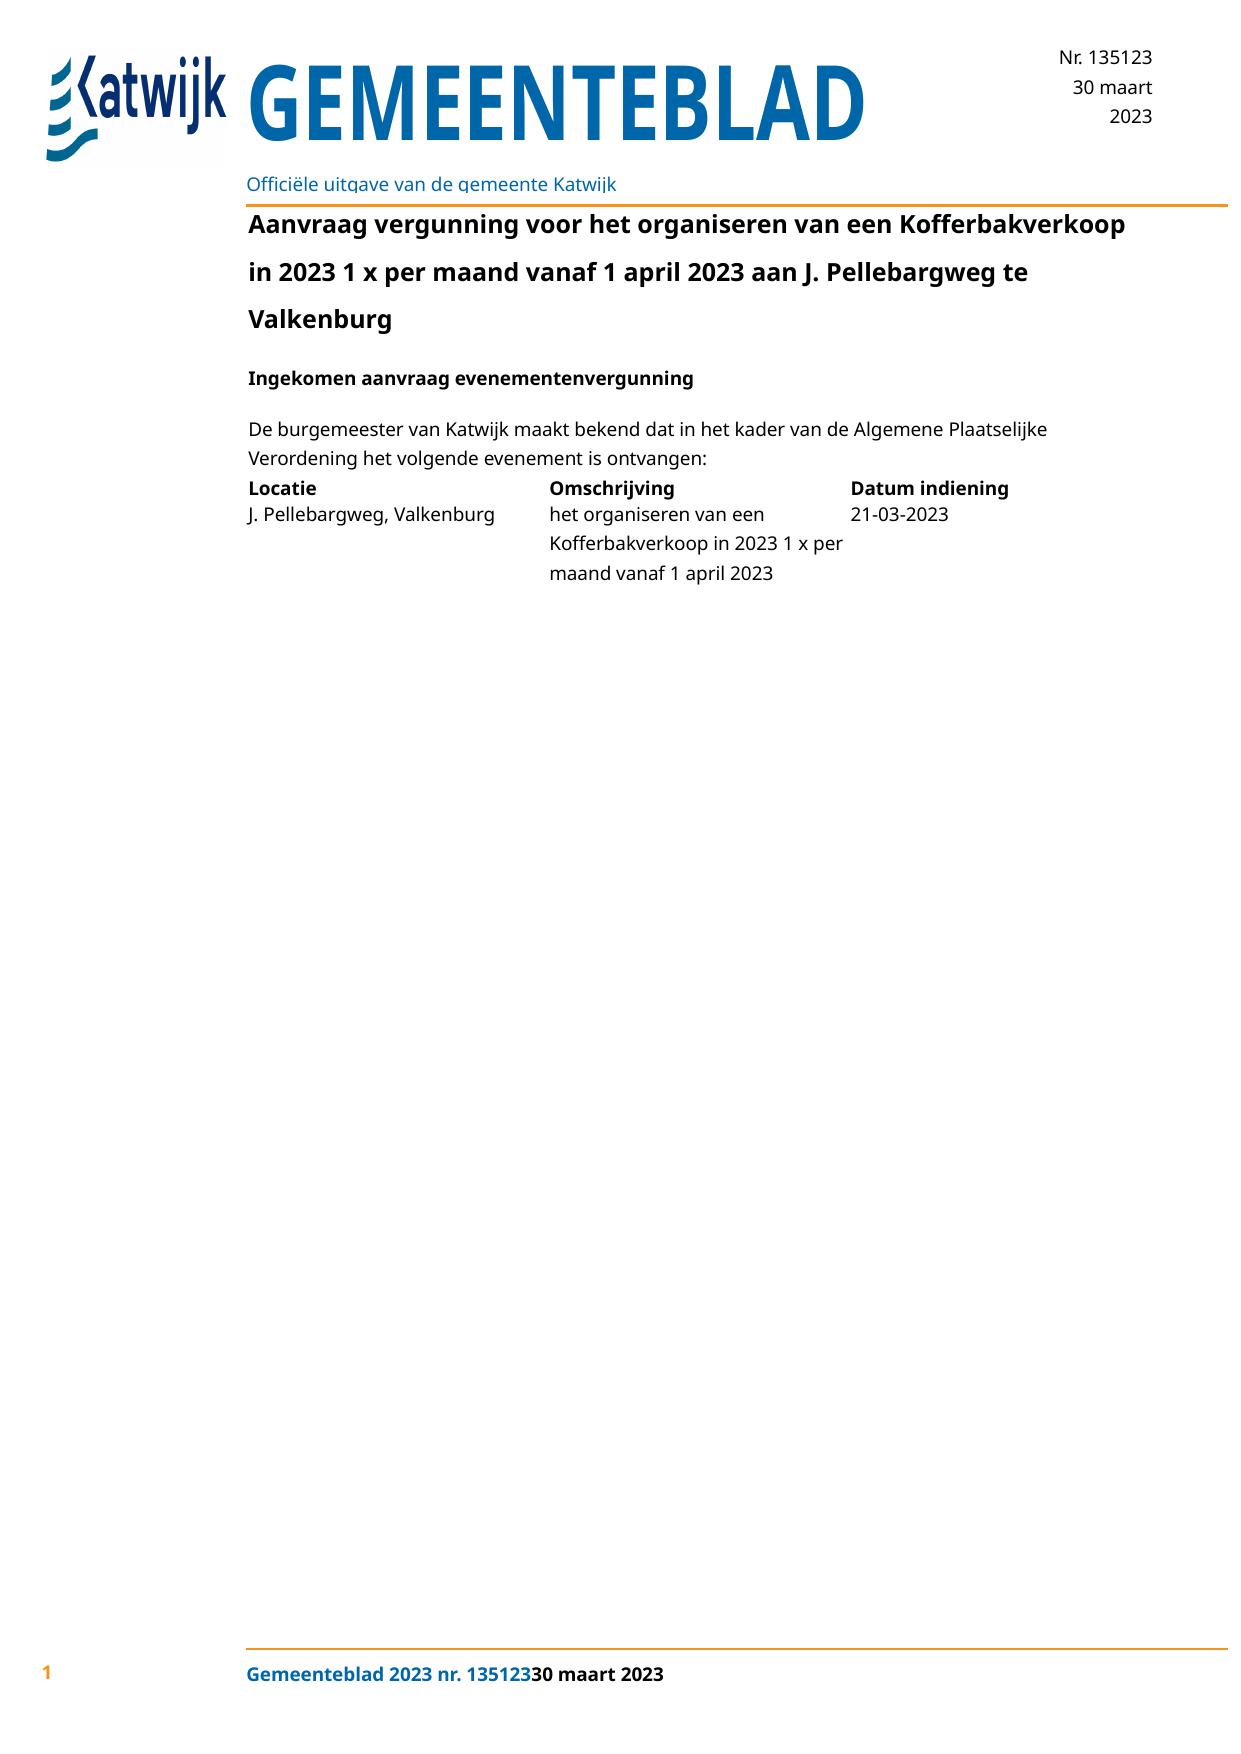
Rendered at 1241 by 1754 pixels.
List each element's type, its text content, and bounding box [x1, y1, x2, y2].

table_header Omschrijving [549, 475, 850, 501]
picture [41, 47, 231, 172]
table_cell 21-03-2023 [850, 501, 1152, 586]
text Aanvraag vergunning voor het organiseren van een Kofferbakverkoop in 2023 1 x per maand vanaf 1 april 2023 aan J. Pellebargweg te Valkenburg [248, 207, 1152, 336]
table_cell J. Pellebargweg, Valkenburg [248, 501, 549, 586]
text De burgemeester van Katwijk maakt bekend dat in het kader van de Algemene Plaatselijke Verordening het volgende evenement is ontvangen: [248, 416, 1152, 471]
text Ingekomen aanvraag evenementenvergunning [248, 366, 1152, 391]
table_header Locatie [248, 475, 549, 501]
table_header Datum indiening [850, 475, 1152, 501]
table_cell het organiseren van een Kofferbakverkoop in 2023 1 x per maand vanaf 1 april 2023 [549, 501, 850, 586]
